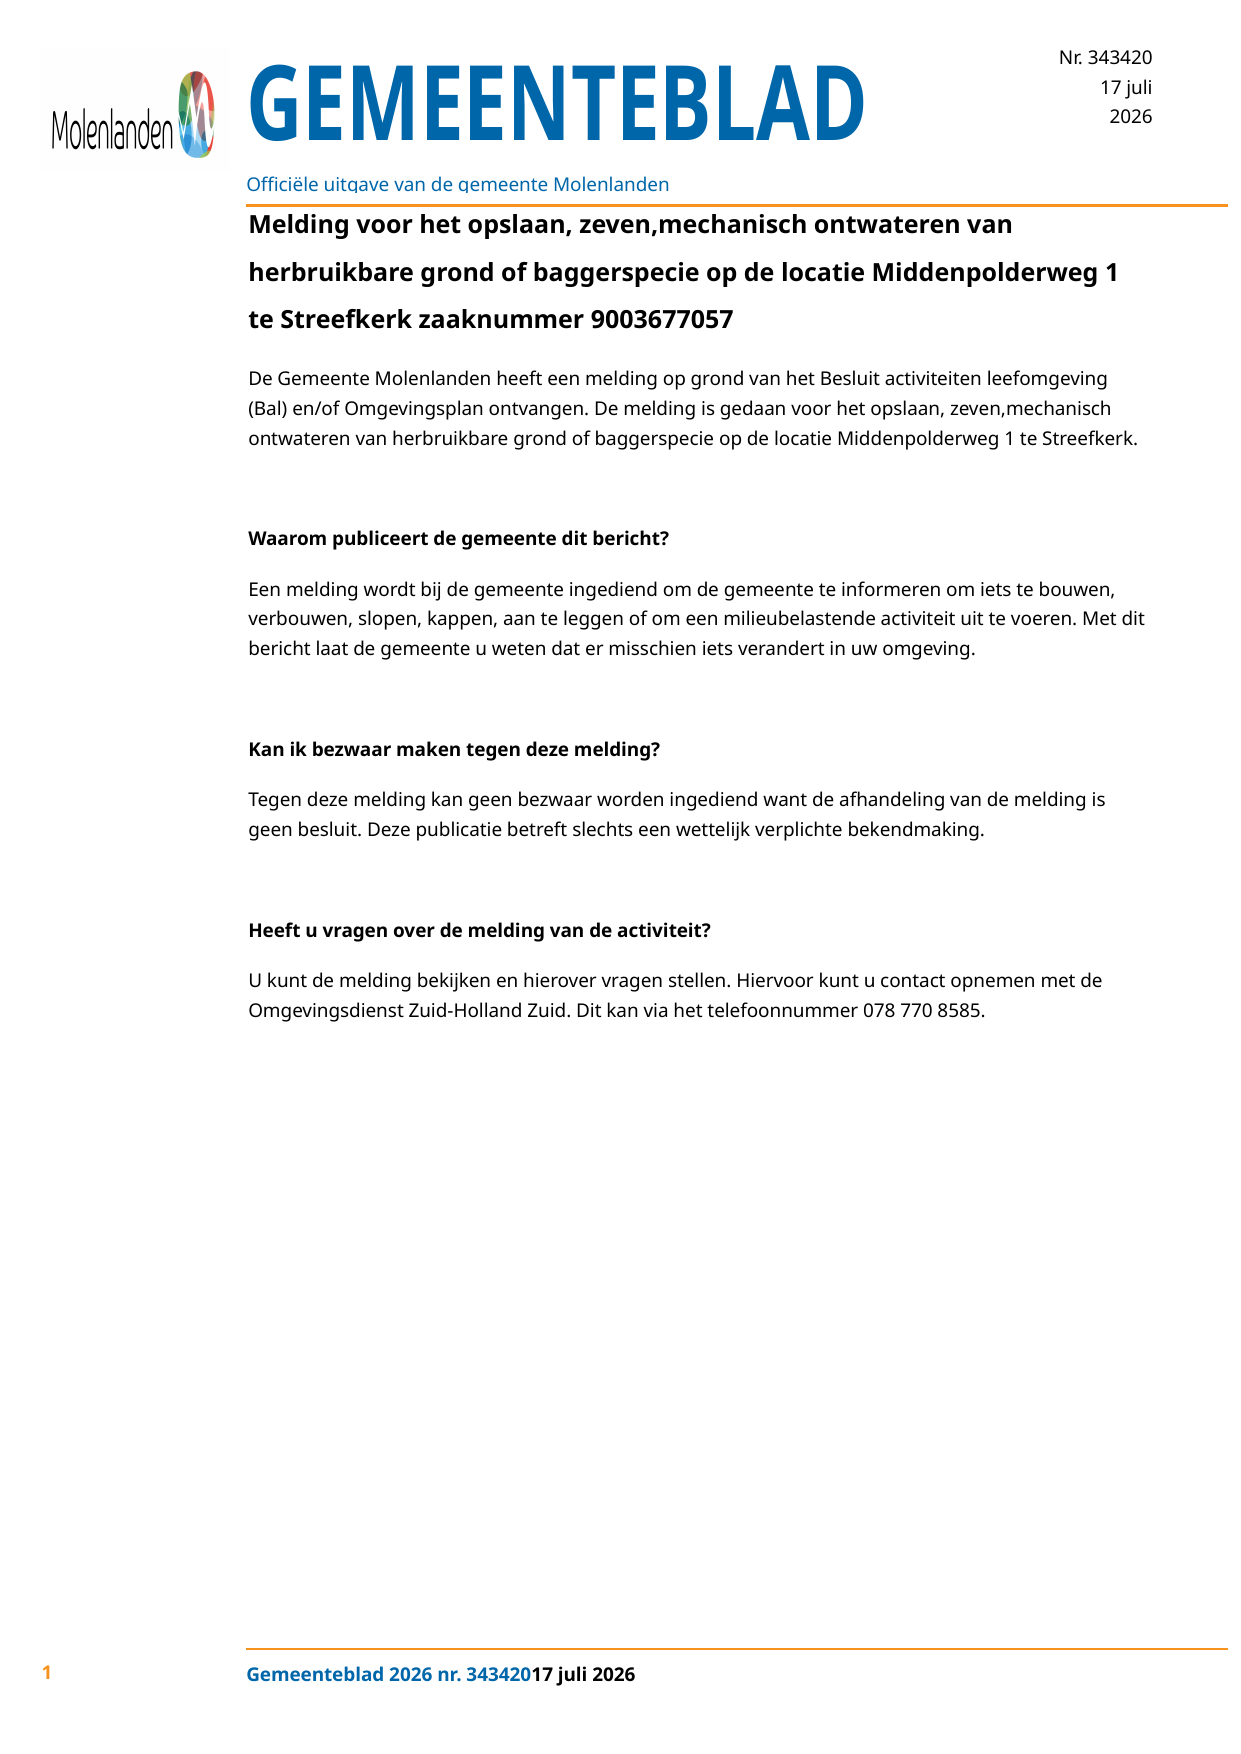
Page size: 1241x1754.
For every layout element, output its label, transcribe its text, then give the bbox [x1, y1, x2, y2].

text Tegen deze melding kan geen bezwaar worden ingediend want de afhandeling van de melding is geen besluit. Deze publicatie betreft slechts een wettelijk verplichte bekendmaking. [248, 786, 1152, 842]
text Heeft u vragen over de melding van de activiteit? [248, 917, 1152, 942]
text De Gemeente Molenlanden heeft een melding op grond van het Besluit activiteiten leefomgeving (Bal) en/of Omgevingsplan ontvangen. De melding is gedaan voor het opslaan, zeven,mechanisch ontwateren van herbruikbare grond of baggerspecie op de locatie Middenpolderweg 1 te Streefkerk. [248, 366, 1152, 450]
text Kan ik bezwaar maken tegen deze melding? [248, 736, 1152, 762]
text Waarom publiceert de gemeente dit bericht? [248, 526, 1152, 551]
text Een melding wordt bij de gemeente ingediend om de gemeente te informeren om iets te bouwen, verbouwen, slopen, kappen, aan te leggen of om een milieubelastende activiteit uit te voeren. Met dit bericht laat de gemeente u weten dat er misschien iets verandert in uw omgeving. [248, 576, 1152, 661]
picture [41, 47, 231, 172]
text Melding voor het opslaan, zeven,mechanisch ontwateren van herbruikbare grond of baggerspecie op de locatie Middenpolderweg 1 te Streefkerk zaaknummer 9003677057 [248, 207, 1152, 336]
text U kunt de melding bekijken en hierover vragen stellen. Hiervoor kunt u contact opnemen met de Omgevingsdienst Zuid-Holland Zuid. Dit kan via het telefoonnummer 078 770 8585. [248, 967, 1152, 1022]
